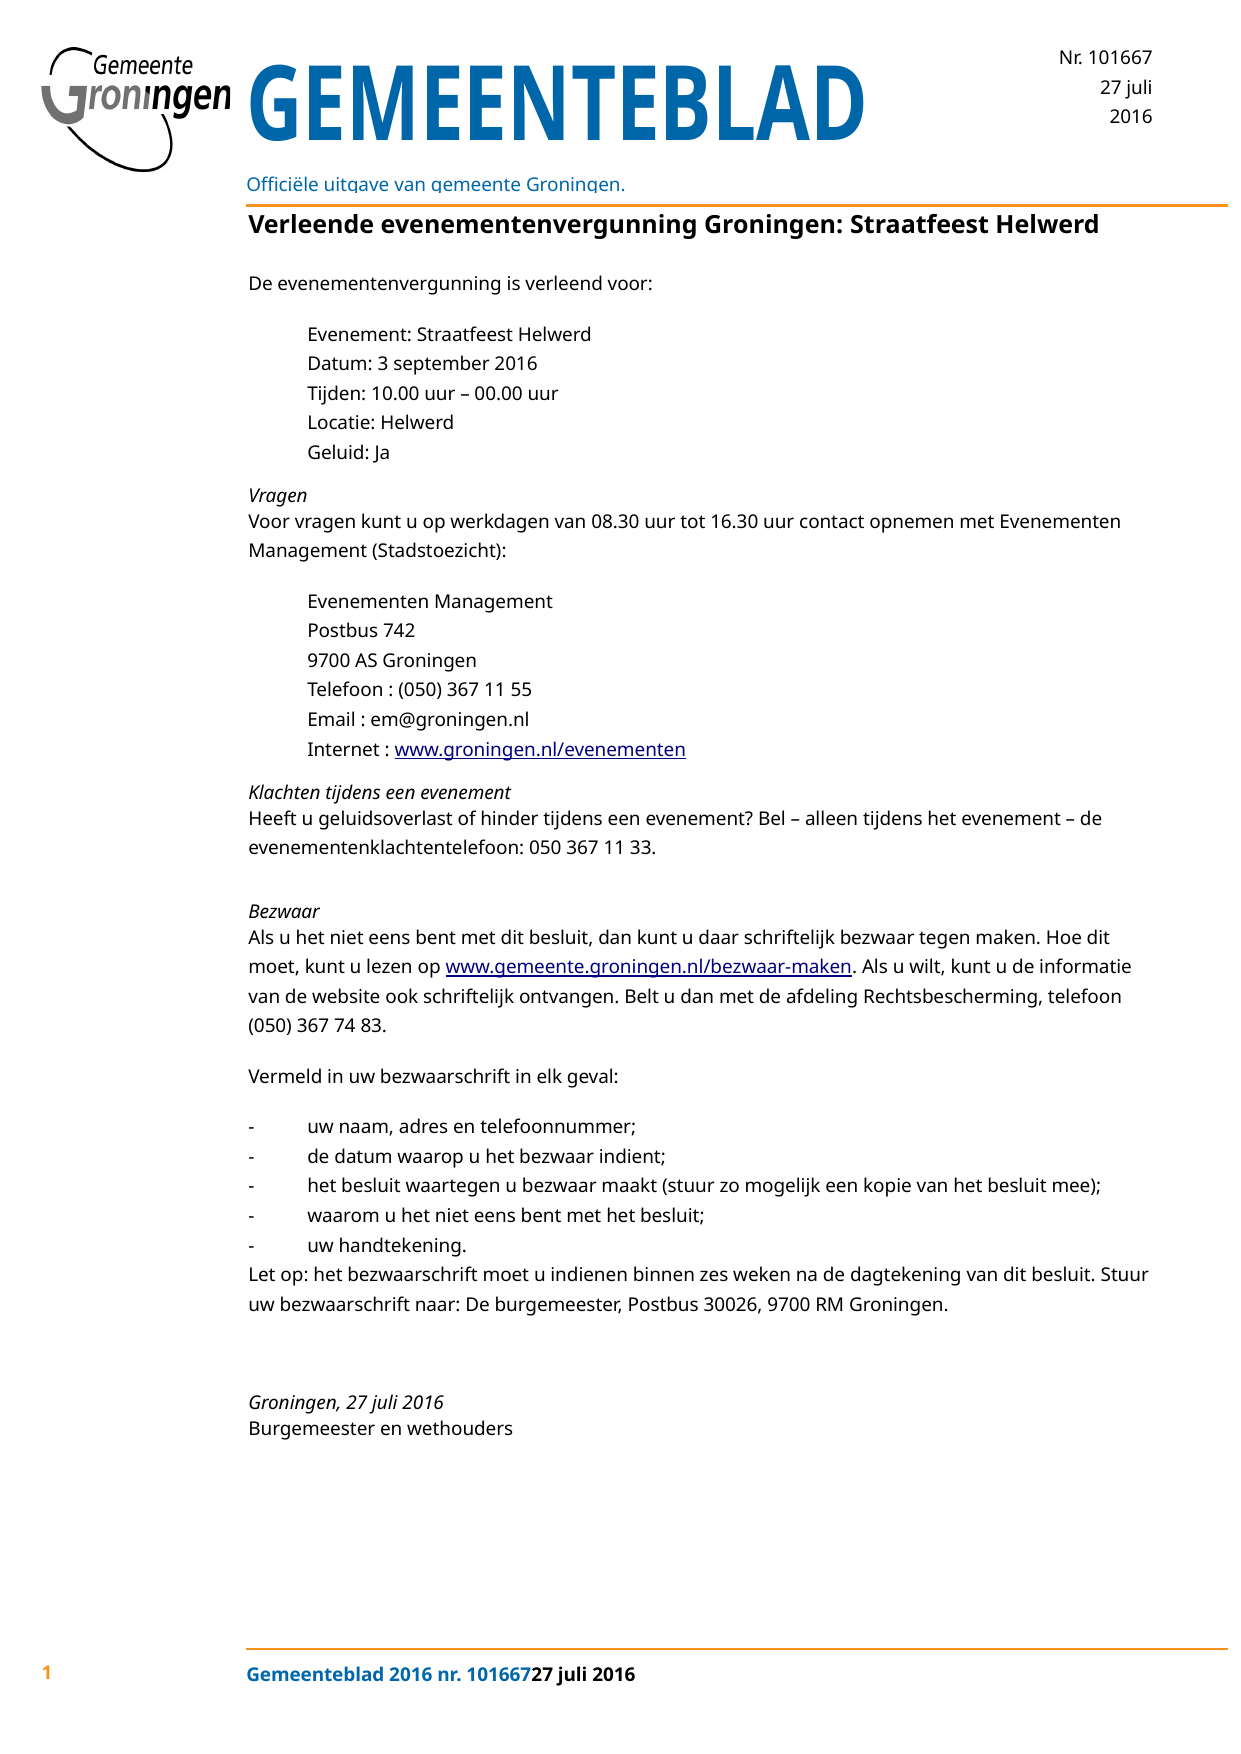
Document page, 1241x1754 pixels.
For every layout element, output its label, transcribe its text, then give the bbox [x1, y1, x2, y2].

text Let op: het bezwaarschrift moet u indienen binnen zes weken na de dagtekening van dit besluit. Stuur uw bezwaarschrift naar: De burgemeester, Postbus 30026, 9700 RM Groningen. [248, 1261, 1152, 1317]
list de datum waarop u het bezwaar indient; [248, 1143, 1152, 1169]
list Telefoon : (050) 367 11 55 [248, 677, 1152, 702]
text Heeft u geluidsoverlast of hinder tijdens een evenement? Bel – alleen tijdens het evenement – de evenementenklachtentelefoon: 050 367 11 33. [248, 805, 1152, 860]
text Klachten tijdens een evenement [248, 779, 1152, 805]
list Evenement: Straatfeest Helwerd [248, 321, 1152, 346]
text Bezwaar [248, 898, 1152, 924]
text Voor vragen kunt u op werkdagen van 08.30 uur tot 16.30 uur contact opnemen met Evenementen Management (Stadstoezicht): [248, 508, 1152, 563]
list Email : em@groningen.nl [248, 706, 1152, 732]
text Verleende evenementenvergunning Groningen: Straatfeest Helwerd [248, 207, 1152, 241]
text Burgemeester en wethouders [248, 1415, 1152, 1441]
text Als u het niet eens bent met dit besluit, dan kunt u daar schriftelijk bezwaar tegen maken. Hoe dit moet, kunt u lezen op www.gemeente.groningen.nl/bezwaar-maken. Als u wilt, kunt u de informatie van de website ook schriftelijk ontvangen. Belt u dan met de afdeling Rechtsbescherming, telefoon (050) 367 74 83. [248, 924, 1152, 1038]
list het besluit waartegen u bezwaar maakt (stuur zo mogelijk een kopie van het besluit mee); [248, 1173, 1152, 1198]
list uw naam, adres en telefoonnummer; [248, 1113, 1152, 1139]
list Locatie: Helwerd [248, 409, 1152, 435]
text Groningen, 27 juli 2016 [248, 1389, 1152, 1415]
text Vragen [248, 482, 1152, 508]
list waarom u het niet eens bent met het besluit; [248, 1202, 1152, 1228]
list Tijden: 10.00 uur – 00.00 uur [248, 380, 1152, 406]
text De evenementenvergunning is verleend voor: [248, 270, 1152, 296]
list Postbus 742 [248, 617, 1152, 643]
list Datum: 3 september 2016 [248, 350, 1152, 376]
list uw handtekening. [248, 1232, 1152, 1258]
text Vermeld in uw bezwaarschrift in elk geval: [248, 1063, 1152, 1089]
list Geluid: Ja [248, 439, 1152, 465]
list 9700 AS Groningen [248, 647, 1152, 673]
list Evenementen Management [248, 588, 1152, 614]
picture [41, 47, 231, 172]
list Internet : www.groningen.nl/evenementen [248, 736, 1152, 762]
